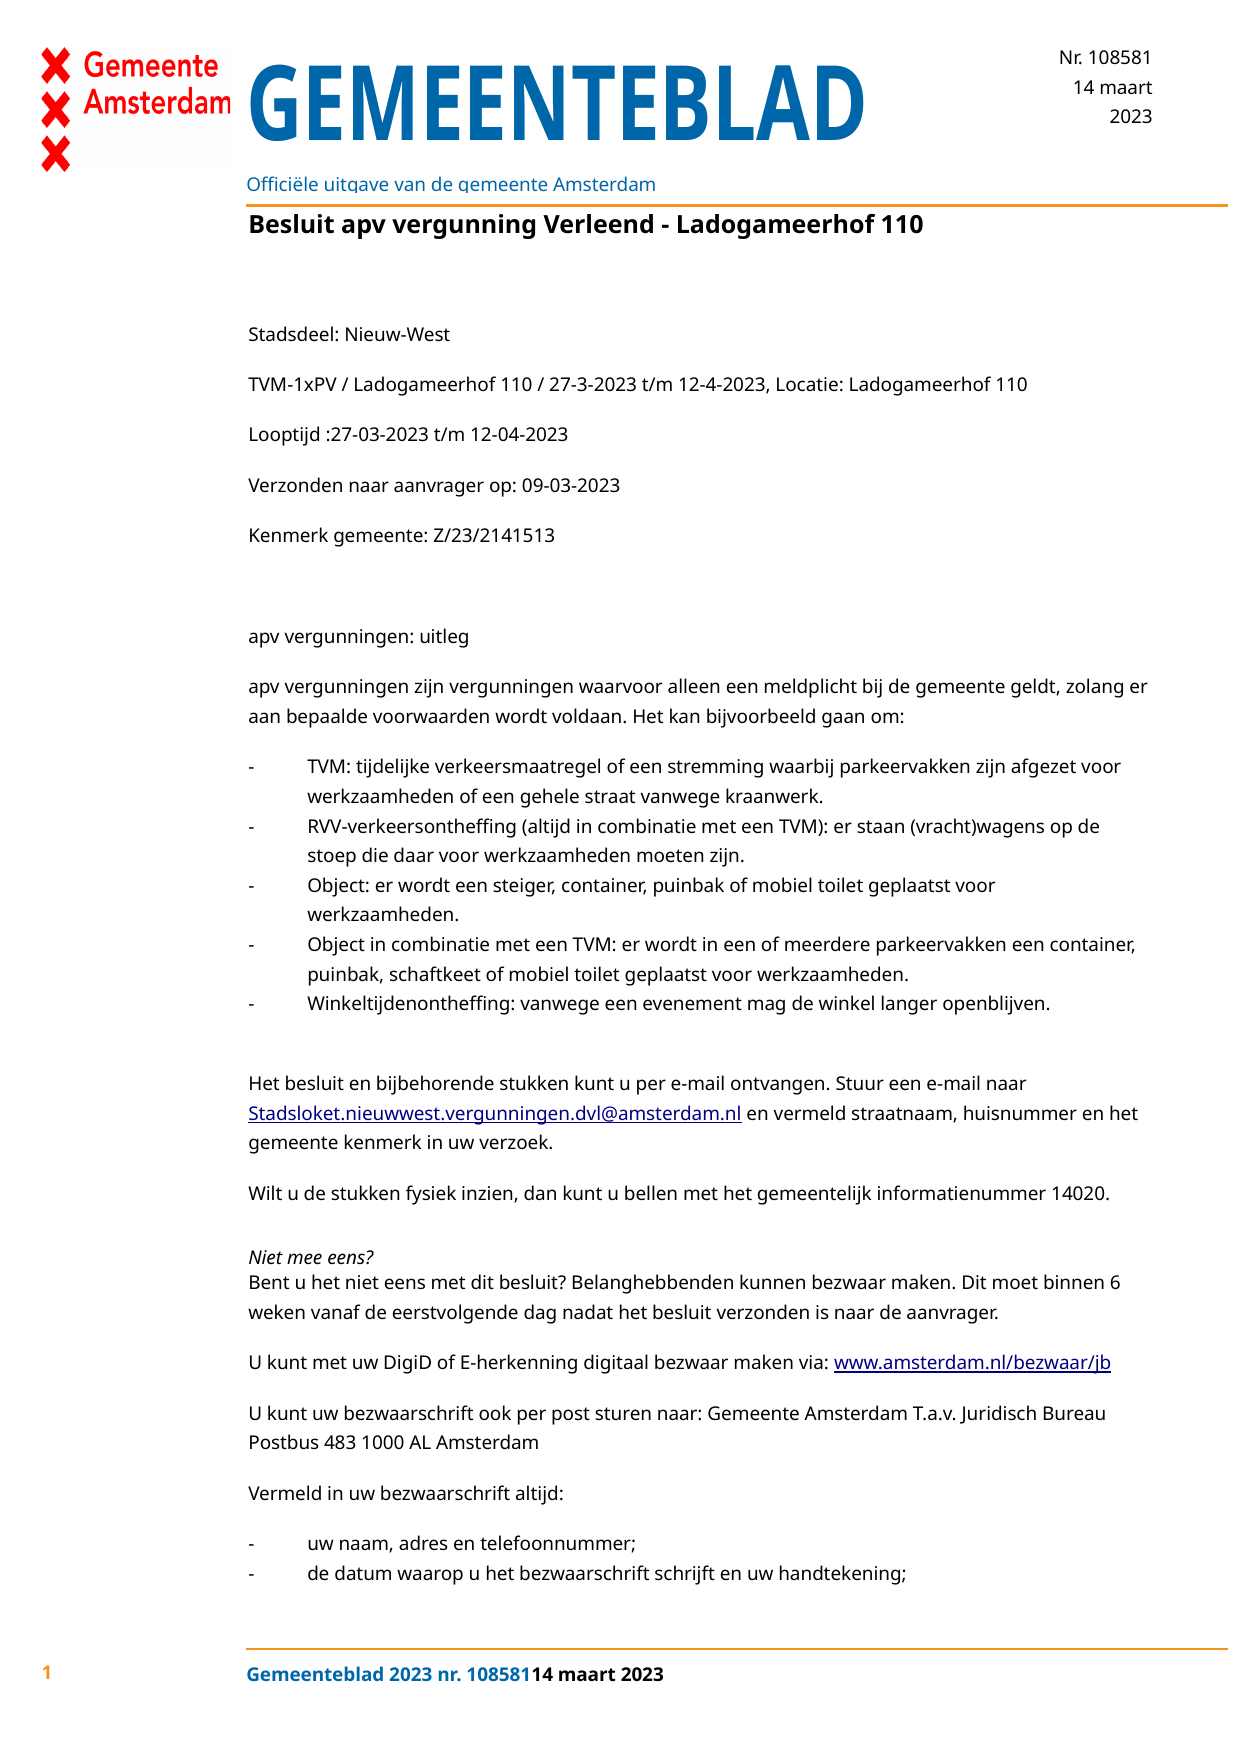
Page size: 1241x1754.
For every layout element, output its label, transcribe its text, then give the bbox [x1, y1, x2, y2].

text U kunt uw bezwaarschrift ook per post sturen naar: Gemeente Amsterdam T.a.v. Juridisch Bureau Postbus 483 1000 AL Amsterdam [248, 1400, 1152, 1455]
text Wilt u de stukken fysiek inzien, dan kunt u bellen met het gemeentelijk informatienummer 14020. [248, 1180, 1152, 1206]
list RVV-verkeersontheffing (altijd in combinatie met een TVM): er staan (vracht)wagens op de stoep die daar voor werkzaamheden moeten zijn. [248, 813, 1152, 868]
text U kunt met uw DigiD of E-herkenning digitaal bezwaar maken via: www.amsterdam.nl/bezwaar/jb [248, 1349, 1152, 1375]
text Het besluit en bijbehorende stukken kunt u per e-mail ontvangen. Stuur een e-mail naar Stadsloket.nieuwwest.vergunningen.dvl@amsterdam.nl en vermeld straatnaam, huisnummer en het gemeente kenmerk in uw verzoek. [248, 1070, 1152, 1155]
text apv vergunningen zijn vergunningen waarvoor alleen een meldplicht bij de gemeente geldt, zolang er aan bepaalde voorwaarden wordt voldaan. Het kan bijvoorbeeld gaan om: [248, 674, 1152, 729]
list uw naam, adres en telefoonnummer; [248, 1530, 1152, 1556]
text Besluit apv vergunning Verleend - Ladogameerhof 110 [248, 207, 1152, 241]
list Winkeltijdenontheffing: vanwege een evenement mag de winkel langer openblijven. [248, 990, 1152, 1016]
list Object: er wordt een steiger, container, puinbak of mobiel toilet geplaatst voor werkzaamheden. [248, 872, 1152, 927]
picture [41, 47, 231, 172]
text Kenmerk gemeente: Z/23/2141513 [248, 522, 1152, 548]
text Niet mee eens? [248, 1244, 1152, 1269]
text Looptijd :27-03-2023 t/m 12-04-2023 [248, 422, 1152, 447]
list Object in combinatie met een TVM: er wordt in een of meerdere parkeervakken een container, puinbak, schaftkeet of mobiel toilet geplaatst voor werkzaamheden. [248, 931, 1152, 986]
text Verzonden naar aanvrager op: 09-03-2023 [248, 472, 1152, 498]
text Stadsdeel: Nieuw-West [248, 321, 1152, 346]
list TVM: tijdelijke verkeersmaatregel of een stremming waarbij parkeervakken zijn afgezet voor werkzaamheden of een gehele straat vanwege kraanwerk. [248, 754, 1152, 809]
text apv vergunningen: uitleg [248, 623, 1152, 649]
text Vermeld in uw bezwaarschrift altijd: [248, 1480, 1152, 1506]
text Bent u het niet eens met dit besluit? Belanghebbenden kunnen bezwaar maken. Dit moet binnen 6 weken vanaf de eerstvolgende dag nadat het besluit verzonden is naar de aanvrager. [248, 1269, 1152, 1325]
text TVM-1xPV / Ladogameerhof 110 / 27-3-2023 t/m 12-4-2023, Locatie: Ladogameerhof 110 [248, 371, 1152, 397]
list de datum waarop u het bezwaarschrift schrijft en uw handtekening; [248, 1560, 1152, 1586]
